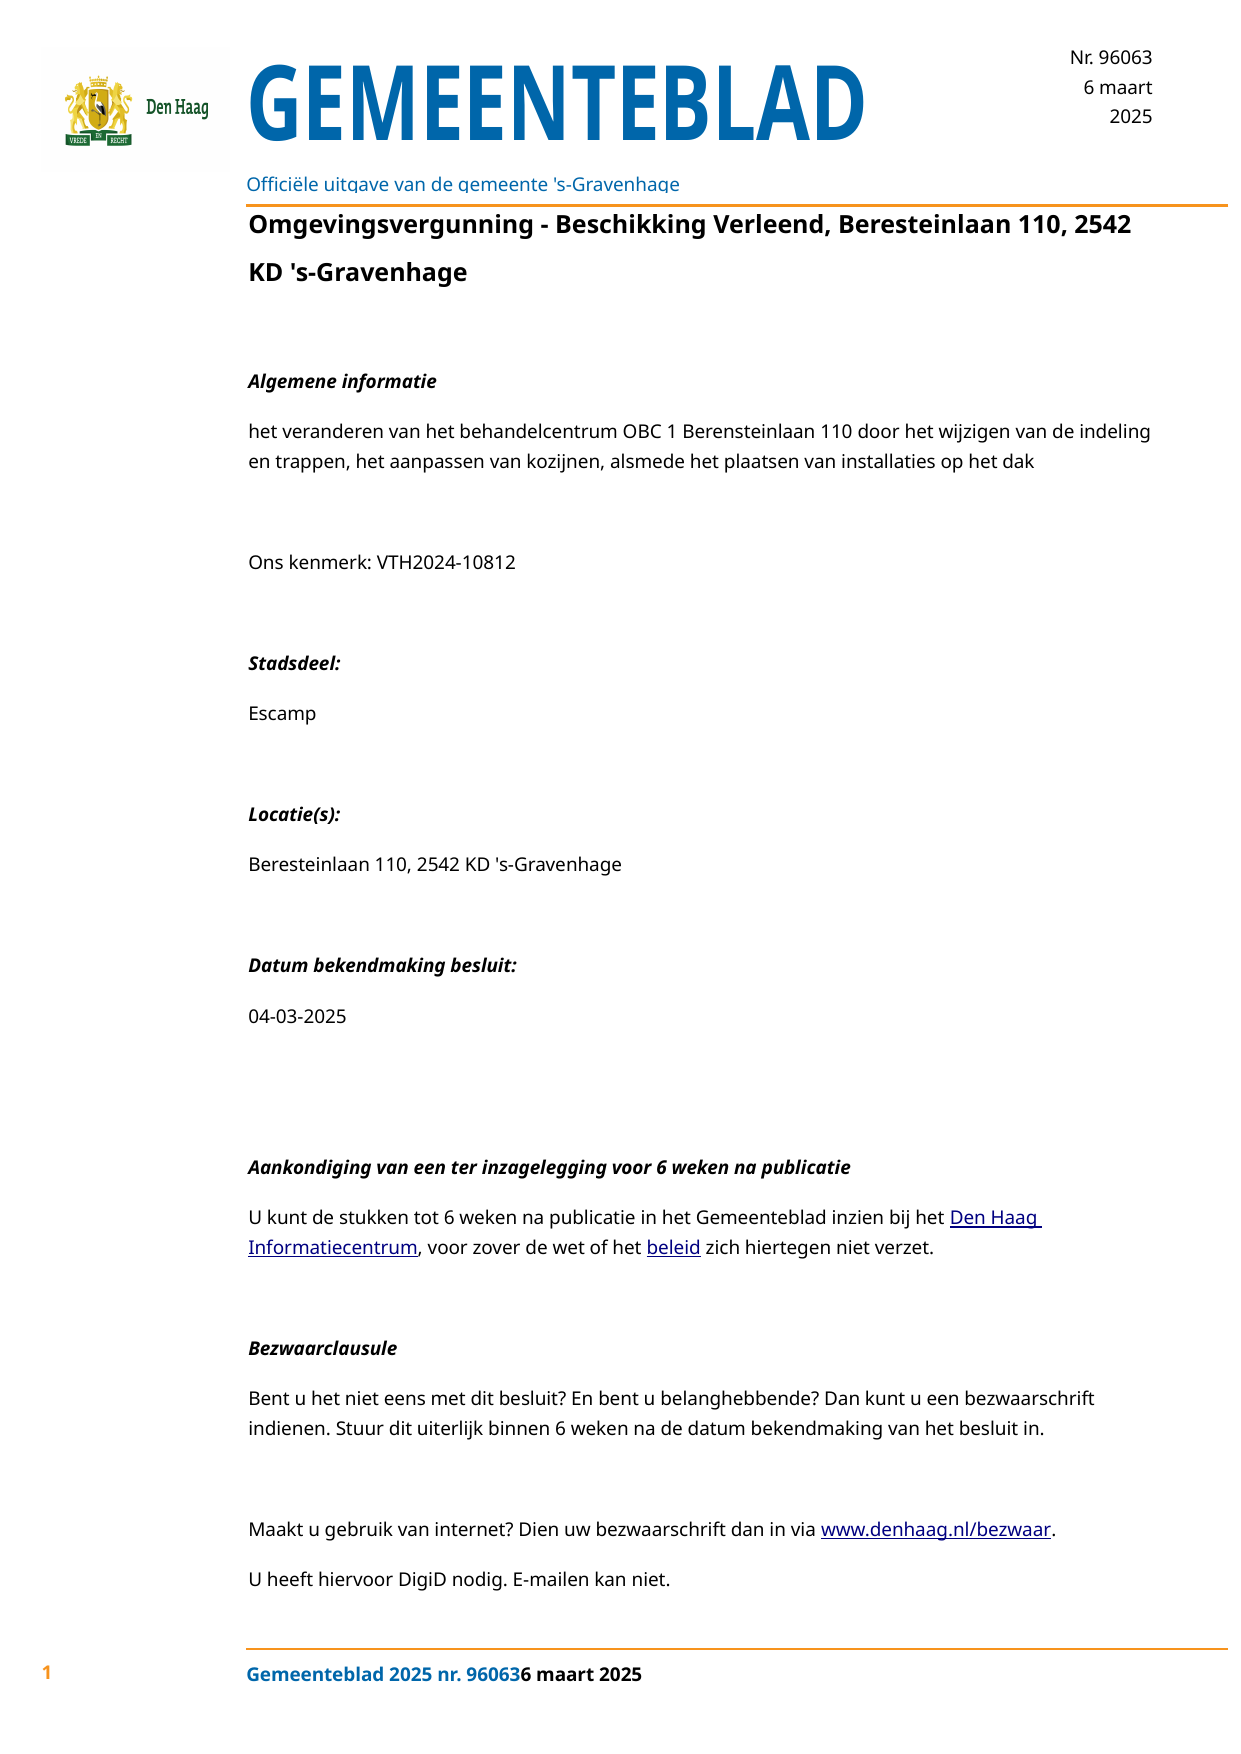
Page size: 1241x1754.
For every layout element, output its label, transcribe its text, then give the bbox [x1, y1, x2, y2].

text Bezwaarclausule [248, 1335, 1152, 1361]
text Locatie(s): [248, 801, 1152, 827]
text U heeft hiervoor DigiD nodig. E-mailen kan niet. [248, 1566, 1152, 1592]
text Escamp [248, 700, 1152, 726]
text het veranderen van het behandelcentrum OBC 1 Berensteinlaan 110 door het wijzigen van de indeling en trappen, het aanpassen van kozijnen, alsmede het plaatsen van installaties op het dak [248, 419, 1152, 474]
picture [41, 47, 231, 172]
text Algemene informatie [248, 368, 1152, 394]
text Stadsdeel: [248, 650, 1152, 676]
text U kunt de stukken tot 6 weken na publicatie in het Gemeenteblad inzien bij het Den Haag Informatiecentrum, voor zover de wet of het beleid zich hiertegen niet verzet. [248, 1204, 1152, 1260]
text Maakt u gebruik van internet? Dien uw bezwaarschrift dan in via www.denhaag.nl/bezwaar. [248, 1516, 1152, 1542]
text Ons kenmerk: VTH2024-10812 [248, 549, 1152, 575]
text Beresteinlaan 110, 2542 KD 's-Gravenhage [248, 852, 1152, 877]
text Aankondiging van een ter inzagelegging voor 6 weken na publicatie [248, 1154, 1152, 1180]
text Omgevingsvergunning - Beschikking Verleend, Beresteinlaan 110, 2542 KD 's-Gravenhage [248, 207, 1152, 288]
text 04-03-2025 [248, 1003, 1152, 1029]
text Bent u het niet eens met dit besluit? En bent u belanghebbende? Dan kunt u een bezwaarschrift indienen. Stuur dit uiterlijk binnen 6 weken na de datum bekendmaking van het besluit in. [248, 1385, 1152, 1441]
text Datum bekendmaking besluit: [248, 952, 1152, 978]
